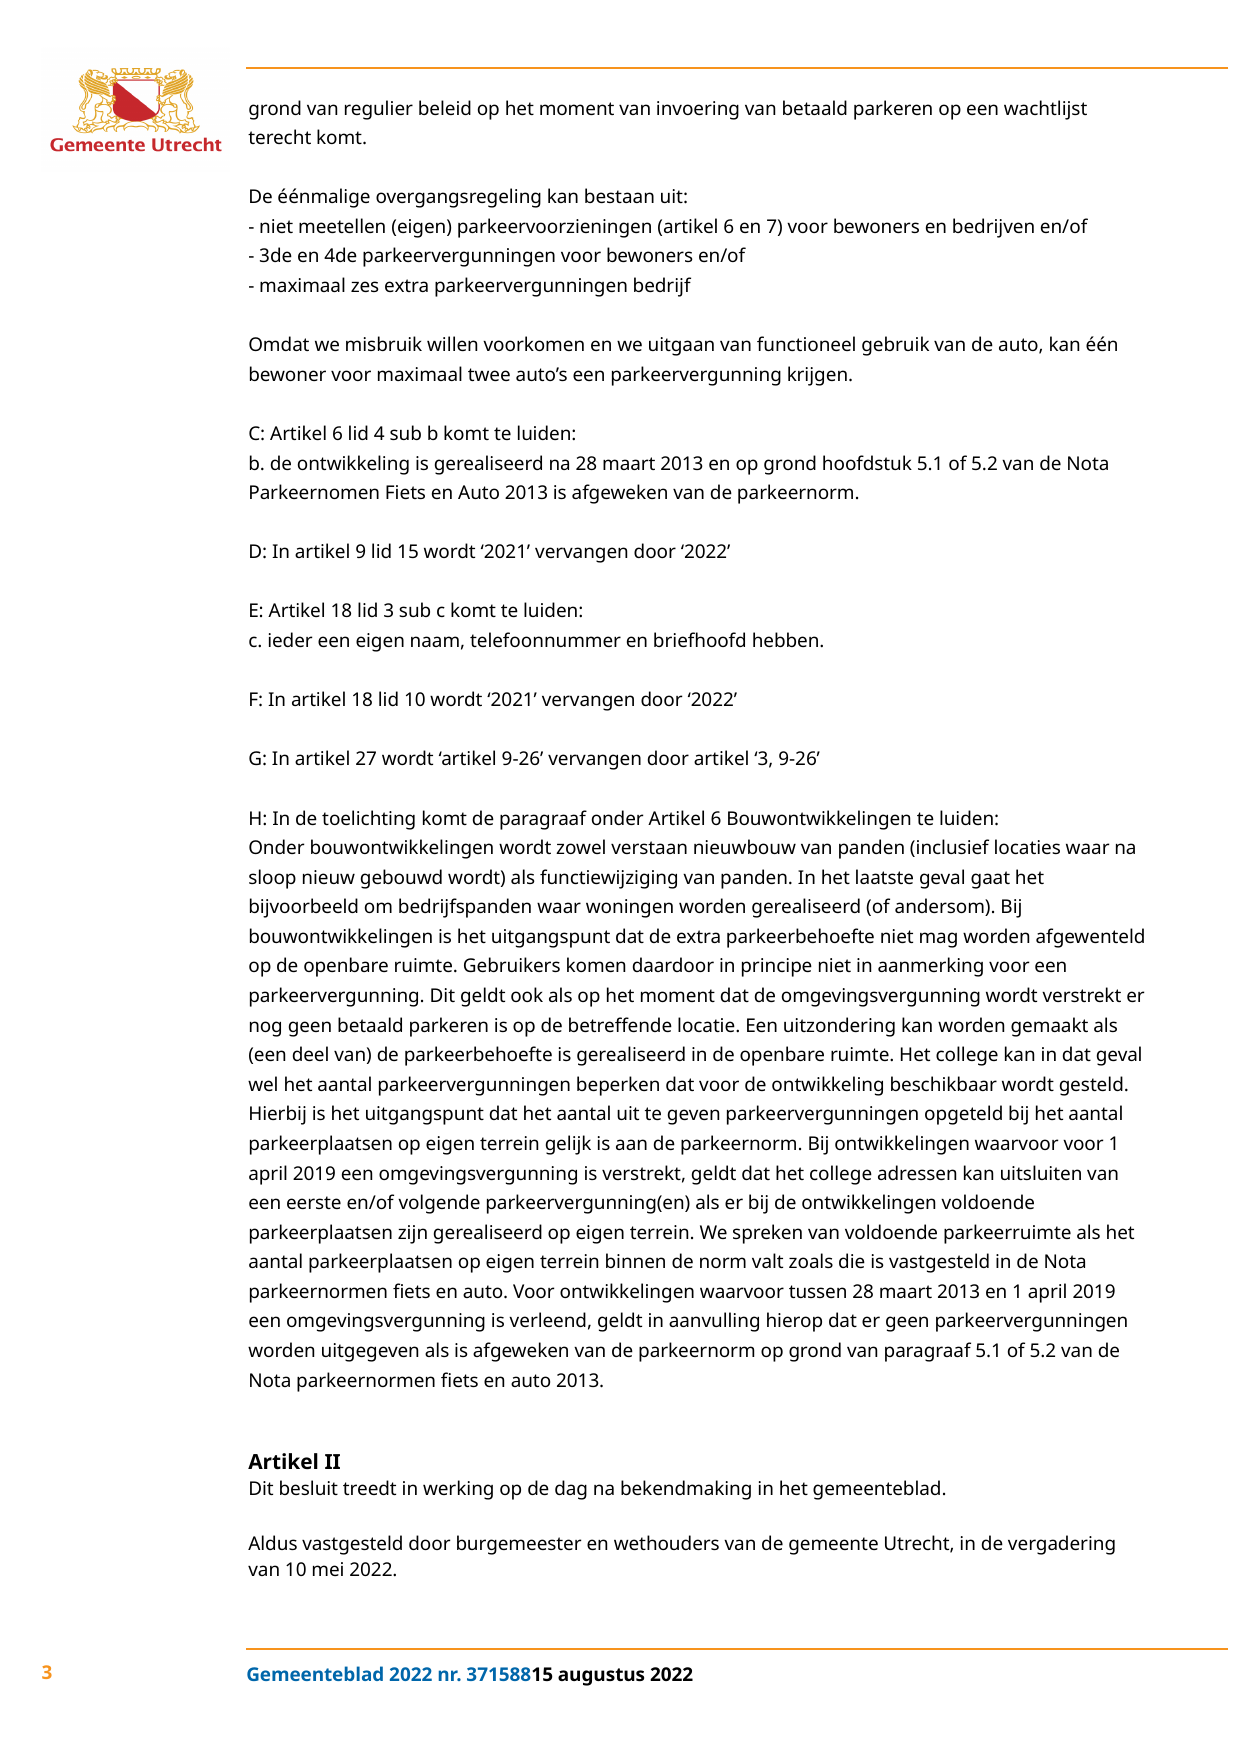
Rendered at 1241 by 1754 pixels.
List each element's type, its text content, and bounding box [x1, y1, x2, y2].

text Dit besluit treedt in werking op de dag na bekendmaking in het gemeenteblad. [248, 1475, 1152, 1501]
text - maximaal zes extra parkeervergunningen bedrijf [248, 272, 1152, 298]
text - niet meetellen (eigen) parkeervoorzieningen (artikel 6 en 7) voor bewoners en bedrijven en/of [248, 213, 1152, 239]
text E: Artikel 18 lid 3 sub c komt te luiden: [248, 598, 1152, 623]
text H: In de toelichting komt de paragraaf onder Artikel 6 Bouwontwikkelingen te luiden: [248, 805, 1152, 831]
text Aldus vastgesteld door burgemeester en wethouders van de gemeente Utrecht, in de vergadering van 10 mei 2022. [248, 1531, 1152, 1582]
text Artikel II [248, 1447, 1152, 1475]
text - 3de en 4de parkeervergunningen voor bewoners en/of [248, 243, 1152, 268]
text G: In artikel 27 wordt ‘artikel 9-26’ vervangen door artikel ‘3, 9-26’ [248, 746, 1152, 771]
text De éénmalige overgangsregeling kan bestaan uit: [248, 183, 1152, 209]
picture [41, 47, 231, 172]
text Omdat we misbruik willen voorkomen en we uitgaan van functioneel gebruik van de auto, kan één bewoner voor maximaal twee auto’s een parkeervergunning krijgen. [248, 331, 1152, 387]
text c. ieder een eigen naam, telefoonnummer en briefhoofd hebben. [248, 627, 1152, 653]
text Onder bouwontwikkelingen wordt zowel verstaan nieuwbouw van panden (inclusief locaties waar na sloop nieuw gebouwd wordt) als functiewijziging van panden. In het laatste geval gaat het bijvoorbeeld om bedrijfspanden waar woningen worden gerealiseerd (of andersom). Bij bouwontwikkelingen is het uitgangspunt dat de extra parkeerbehoefte niet mag worden afgewenteld op de openbare ruimte. Gebruikers komen daardoor in principe niet in aanmerking voor een parkeervergunning. Dit geldt ook als op het moment dat de omgevingsvergunning wordt verstrekt er nog geen betaald parkeren is op de betreffende locatie. Een uitzondering kan worden gemaakt als (een deel van) de parkeerbehoefte is gerealiseerd in de openbare ruimte. Het college kan in dat geval wel het aantal parkeervergunningen beperken dat voor de ontwikkeling beschikbaar wordt gesteld. Hierbij is het uitgangspunt dat het aantal uit te geven parkeervergunningen opgeteld bij het aantal parkeerplaatsen op eigen terrein gelijk is aan de parkeernorm. Bij ontwikkelingen waarvoor voor 1 april 2019 een omgevingsvergunning is verstrekt, geldt dat het college adressen kan uitsluiten van een eerste en/of volgende parkeervergunning(en) als er bij de ontwikkelingen voldoende parkeerplaatsen zijn gerealiseerd op eigen terrein. We spreken van voldoende parkeerruimte als het aantal parkeerplaatsen op eigen terrein binnen de norm valt zoals die is vastgesteld in de Nota parkeernormen fiets en auto. Voor ontwikkelingen waarvoor tussen 28 maart 2013 en 1 april 2019 een omgevingsvergunning is verleend, geldt in aanvulling hierop dat er geen parkeervergunningen worden uitgegeven als is afgeweken van de parkeernorm op grond van paragraaf 5.1 of 5.2 van de Nota parkeernormen fiets en auto 2013. [248, 834, 1152, 1393]
text F: In artikel 18 lid 10 wordt ‘2021’ vervangen door ‘2022’ [248, 686, 1152, 712]
text C: Artikel 6 lid 4 sub b komt te luiden: [248, 420, 1152, 446]
text grond van regulier beleid op het moment van invoering van betaald parkeren op een wachtlijst terecht komt. [248, 95, 1152, 150]
text D: In artikel 9 lid 15 wordt ‘2021’ vervangen door ‘2022’ [248, 538, 1152, 564]
text b. de ontwikkeling is gerealiseerd na 28 maart 2013 en op grond hoofdstuk 5.1 of 5.2 van de Nota Parkeernomen Fiets en Auto 2013 is afgeweken van de parkeernorm. [248, 450, 1152, 505]
